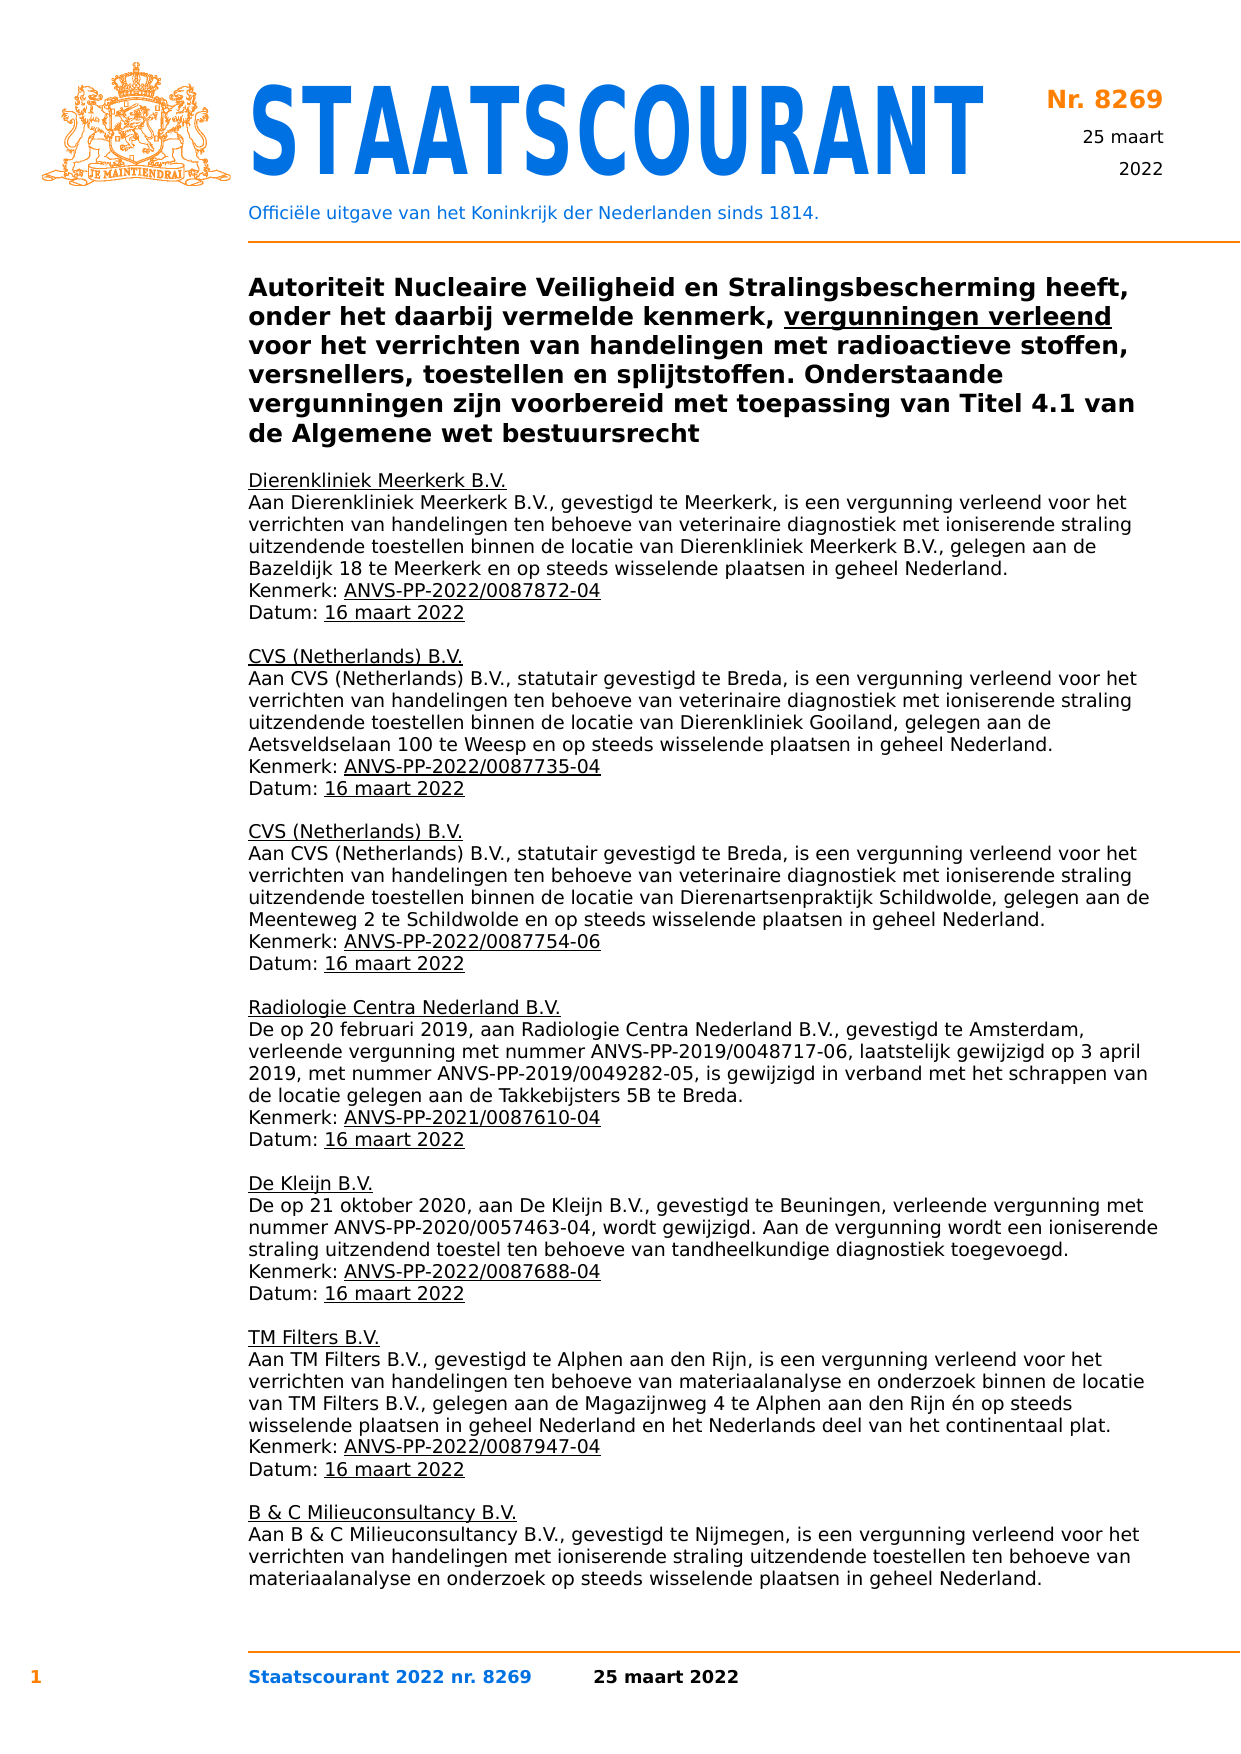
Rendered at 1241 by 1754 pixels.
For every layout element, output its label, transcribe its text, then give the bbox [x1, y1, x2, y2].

text Datum: 16 maart 2022 [248, 953, 1163, 975]
text Aan TM Filters B.V., gevestigd te Alphen aan den Rijn, is een vergunning verleend voor het verrichten van handelingen ten behoeve van materiaalanalyse en onderzoek binnen de locatie van TM Filters B.V., gelegen aan de Magazijnweg 4 te Alphen aan den Rijn én op steeds wisselende plaatsen in geheel Nederland en het Nederlands deel van het continentaal plat. [248, 1348, 1163, 1436]
text Kenmerk: ANVS-PP-2022/0087947-04 [248, 1436, 1163, 1458]
table_header STAATSCOURANT [248, 62, 998, 203]
text TM Filters B.V. [248, 1327, 1163, 1348]
text De op 21 oktober 2020, aan De Kleijn B.V., gevestigd te Beuningen, verleende vergunning met nummer ANVS-PP-2020/0057463-04, wordt gewijzigd. Aan de vergunning wordt een ioniserende straling uitzendend toestel ten behoeve van tandheelkundige diagnostiek toegevoegd. [248, 1195, 1163, 1261]
text Aan B & C Milieuconsultancy B.V., gevestigd te Nijmegen, is een vergunning verleend voor het verrichten van handelingen met ioniserende straling uitzendende toestellen ten behoeve van materiaalanalyse en onderzoek op steeds wisselende plaatsen in geheel Nederland. [248, 1524, 1163, 1590]
text Datum: 16 maart 2022 [248, 1129, 1163, 1151]
text De Kleijn B.V. [248, 1173, 1163, 1195]
text Kenmerk: ANVS-PP-2022/0087754-06 [248, 931, 1163, 953]
text Kenmerk: ANVS-PP-2022/0087872-04 [248, 580, 1163, 602]
text Dierenkliniek Meerkerk B.V. [248, 470, 1163, 492]
text Aan CVS (Netherlands) B.V., statutair gevestigd te Breda, is een vergunning verleend voor het verrichten van handelingen ten behoeve van veterinaire diagnostiek met ioniserende straling uitzendende toestellen binnen de locatie van Dierenartsenpraktijk Schildwolde, gelegen aan de Meenteweg 2 te Schildwolde en op steeds wisselende plaatsen in geheel Nederland. [248, 843, 1163, 931]
text De op 20 februari 2019, aan Radiologie Centra Nederland B.V., gevestigd te Amsterdam, verleende vergunning met nummer ANVS-PP-2019/0048717-06, laatstelijk gewijzigd op 3 april 2019, met nummer ANVS-PP-2019/0049282-05, is gewijzigd in verband met het schrappen van de locatie gelegen aan de Takkebijsters 5B te Breda. [248, 1019, 1163, 1107]
picture [41, 62, 231, 186]
text Kenmerk: ANVS-PP-2022/0087735-04 [248, 756, 1163, 777]
text Datum: 16 maart 2022 [248, 1283, 1163, 1305]
text Datum: 16 maart 2022 [248, 602, 1163, 624]
table_cell 2022 [998, 153, 1240, 203]
table_header [25, 62, 248, 241]
text Datum: 16 maart 2022 [248, 1458, 1163, 1480]
table_cell Officiële uitgave van het Koninkrijk der Nederlanden sinds 1814. [248, 203, 1240, 241]
text CVS (Netherlands) B.V. [248, 646, 1163, 668]
text Aan Dierenkliniek Meerkerk B.V., gevestigd te Meerkerk, is een vergunning verleend voor het verrichten van handelingen ten behoeve van veterinaire diagnostiek met ioniserende straling uitzendende toestellen binnen de locatie van Dierenkliniek Meerkerk B.V., gelegen aan de Bazeldijk 18 te Meerkerk en op steeds wisselende plaatsen in geheel Nederland. [248, 492, 1163, 580]
text B & C Milieuconsultancy B.V. [248, 1502, 1163, 1524]
text Datum: 16 maart 2022 [248, 777, 1163, 799]
subtitle Autoriteit Nucleaire Veiligheid en Stralingsbescherming heeft, onder het daarbij vermelde kenmerk, vergunningen verleend voor het verrichten van handelingen met radioactieve stoffen, versnellers, toestellen en splijtstoffen. Onderstaande vergunningen zijn voorbereid met toepassing van Titel 4.1 van de Algemene wet bestuursrecht [248, 273, 1163, 448]
table_header Nr. 8269 [998, 62, 1240, 121]
text Kenmerk: ANVS-PP-2021/0087610-04 [248, 1107, 1163, 1129]
text Aan CVS (Netherlands) B.V., statutair gevestigd te Breda, is een vergunning verleend voor het verrichten van handelingen ten behoeve van veterinaire diagnostiek met ioniserende straling uitzendende toestellen binnen de locatie van Dierenkliniek Gooiland, gelegen aan de Aetsveldselaan 100 te Weesp en op steeds wisselende plaatsen in geheel Nederland. [248, 668, 1163, 756]
table_cell 25 maart [998, 121, 1240, 153]
text CVS (Netherlands) B.V. [248, 821, 1163, 843]
text Radiologie Centra Nederland B.V. [248, 997, 1163, 1019]
text Kenmerk: ANVS-PP-2022/0087688-04 [248, 1261, 1163, 1283]
